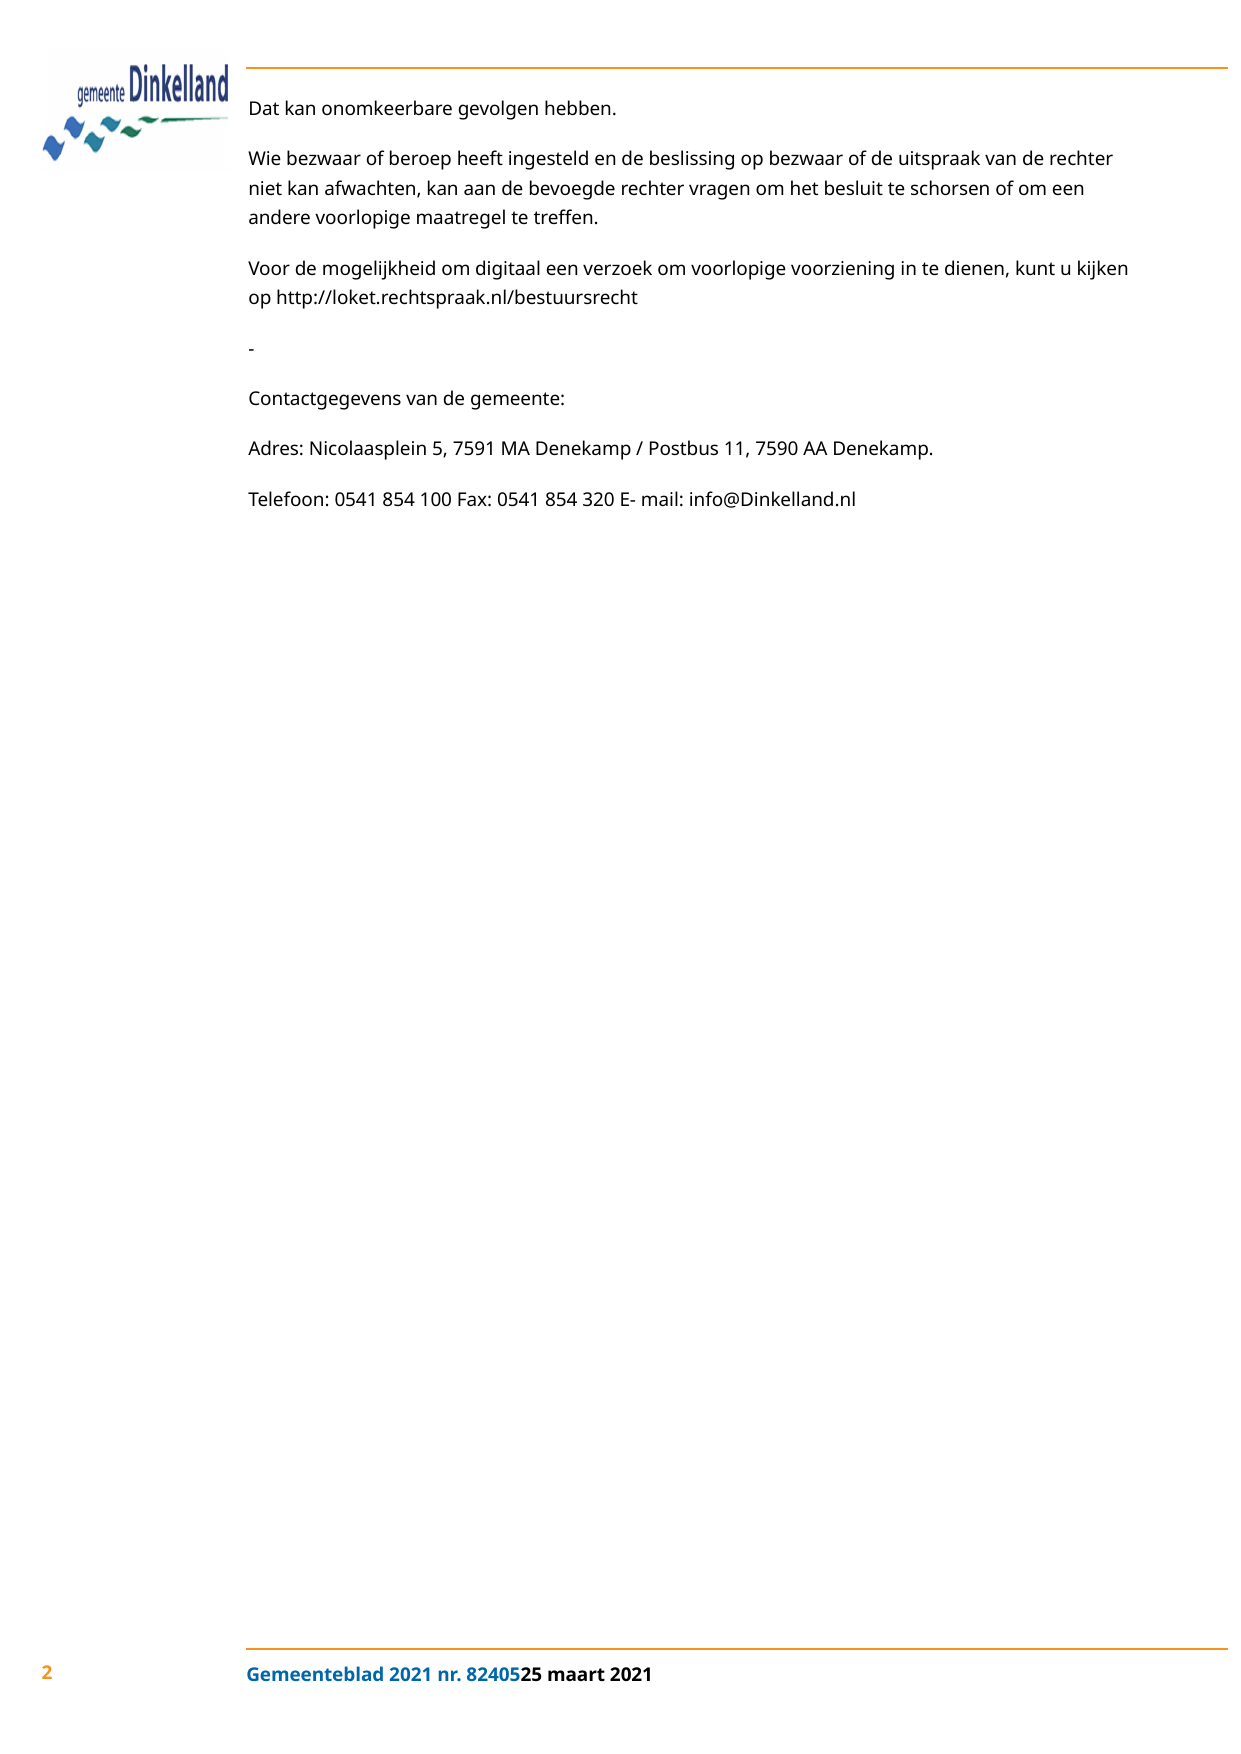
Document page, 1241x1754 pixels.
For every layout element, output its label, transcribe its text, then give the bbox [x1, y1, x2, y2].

text Dat kan onomkeerbare gevolgen hebben. [248, 95, 1152, 121]
text Adres: Nicolaasplein 5, 7591 MA Denekamp / Postbus 11, 7590 AA Denekamp. [248, 436, 1152, 461]
text - [248, 335, 1152, 361]
picture [41, 47, 231, 172]
text Contactgegevens van de gemeente: [248, 385, 1152, 411]
text Telefoon: 0541 854 100 Fax: 0541 854 320 E- mail: info@Dinkelland.nl [248, 486, 1152, 512]
text Voor de mogelijkheid om digitaal een verzoek om voorlopige voorziening in te dienen, kunt u kijken op http://loket.rechtspraak.nl/bestuursrecht [248, 255, 1152, 310]
text Wie bezwaar of beroep heeft ingesteld en de beslissing op bezwaar of de uitspraak van de rechter niet kan afwachten, kan aan de bevoegde rechter vragen om het besluit te schorsen of om een andere voorlopige maatregel te treffen. [248, 145, 1152, 230]
